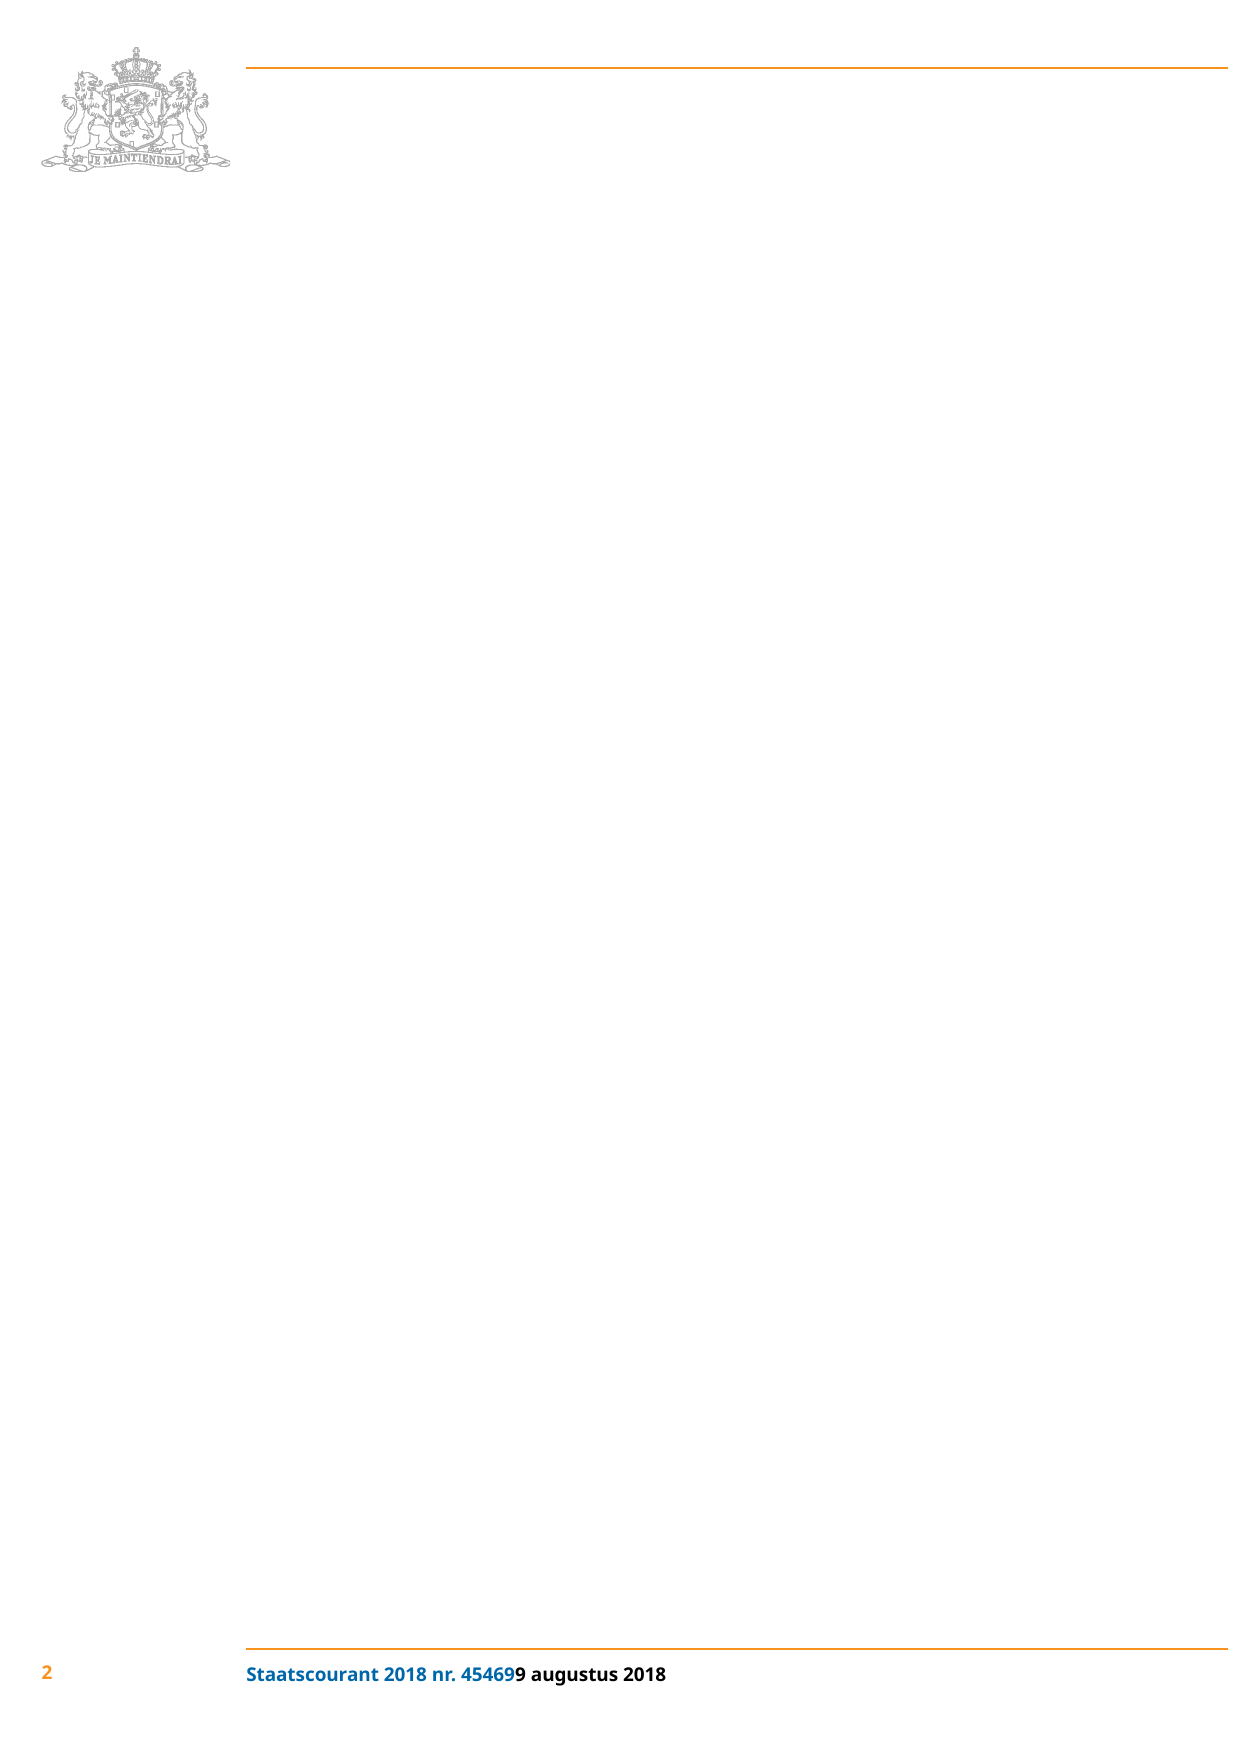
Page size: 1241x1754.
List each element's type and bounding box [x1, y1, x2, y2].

picture [41, 47, 231, 172]
